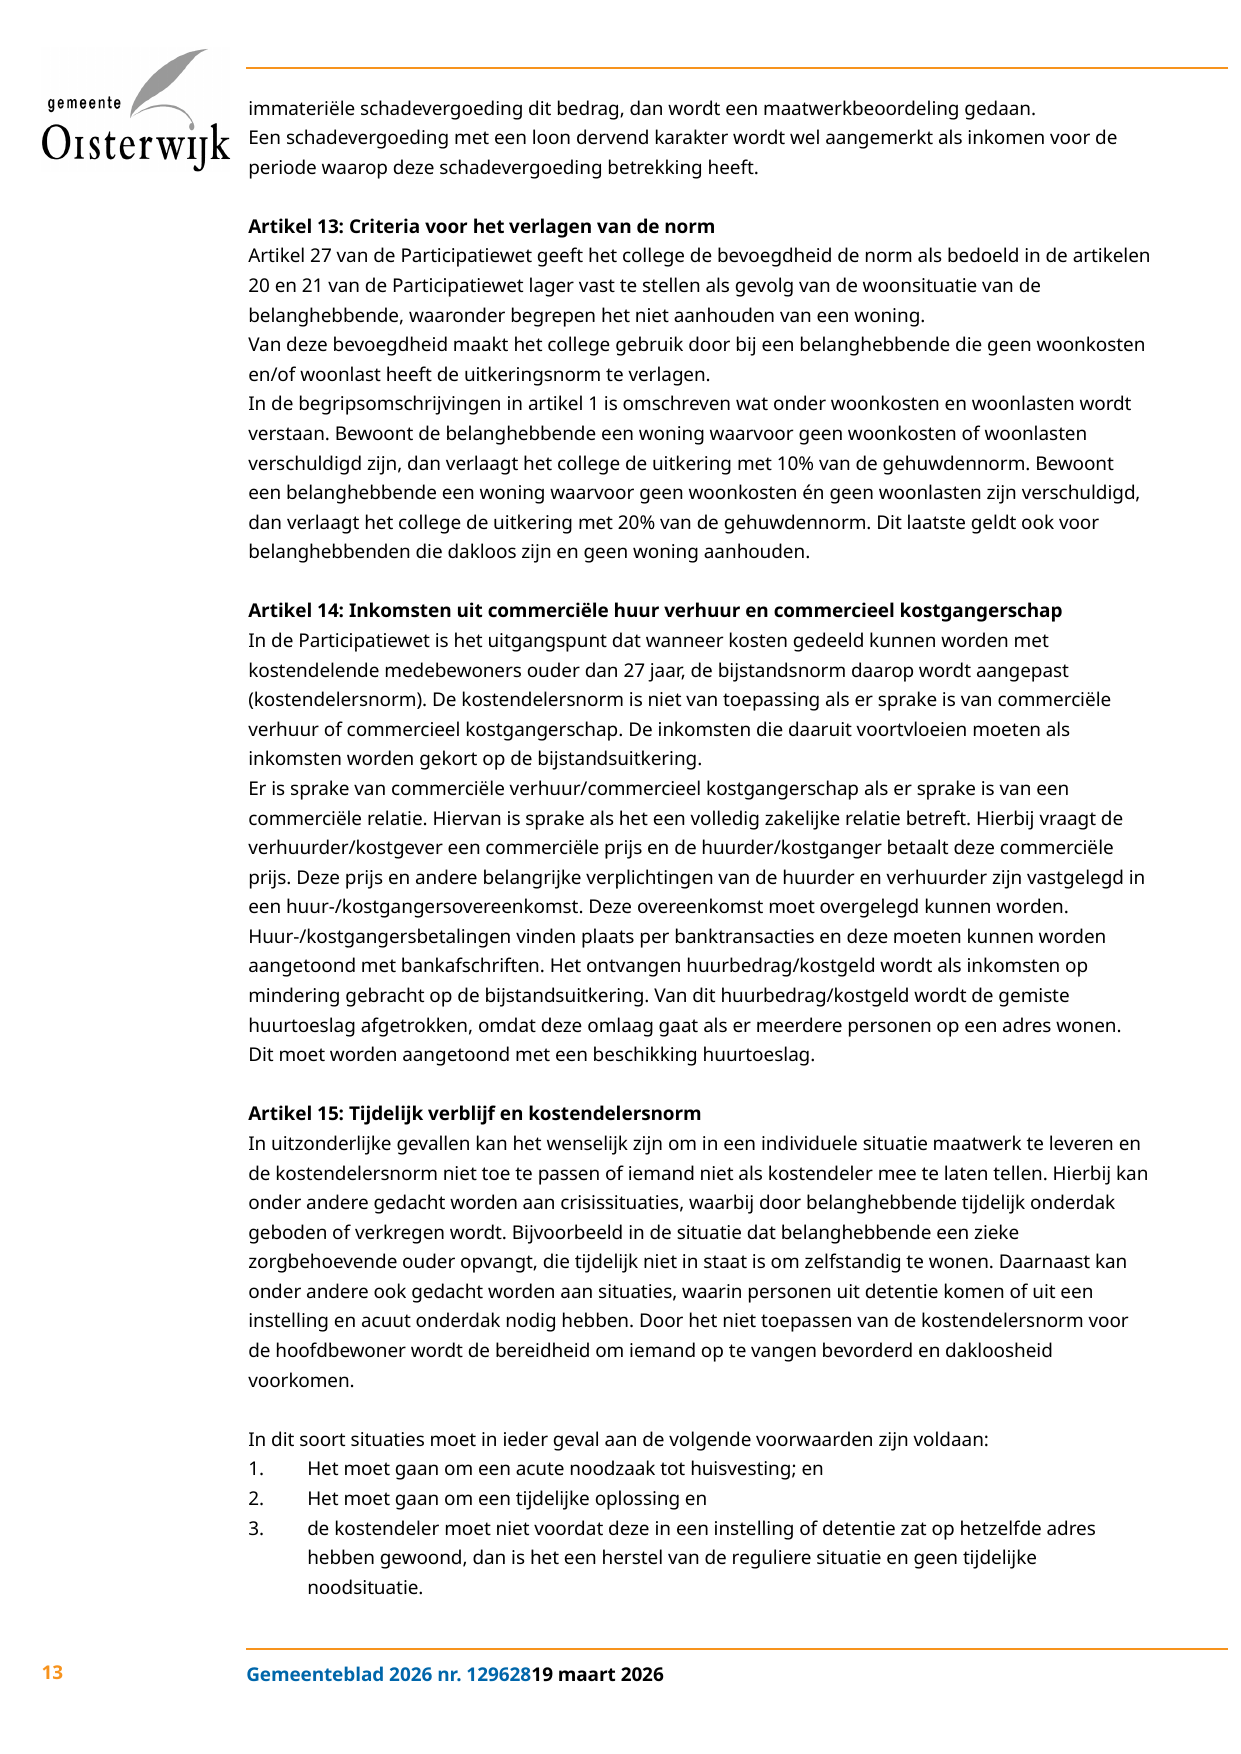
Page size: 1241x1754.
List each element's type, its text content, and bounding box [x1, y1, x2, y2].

text In dit soort situaties moet in ieder geval aan de volgende voorwaarden zijn voldaan: [248, 1426, 1152, 1452]
text Artikel 13: Criteria voor het verlagen van de norm [248, 213, 1152, 239]
text Er is sprake van commerciële verhuur/commercieel kostgangerschap als er sprake is van een commerciële relatie. Hiervan is sprake als het een volledig zakelijke relatie betreft. Hierbij vraagt de verhuurder/kostgever een commerciële prijs en de huurder/kostganger betaalt deze commerciële prijs. Deze prijs en andere belangrijke verplichtingen van de huurder en verhuurder zijn vastgelegd in een huur-/kostgangersovereenkomst. Deze overeenkomst moet overgelegd kunnen worden. Huur-/kostgangersbetalingen vinden plaats per banktransacties en deze moeten kunnen worden aangetoond met bankafschriften. Het ontvangen huurbedrag/kostgeld wordt als inkomsten op mindering gebracht op de bijstandsuitkering. Van dit huurbedrag/kostgeld wordt de gemiste huurtoeslag afgetrokken, omdat deze omlaag gaat als er meerdere personen op een adres wonen. Dit moet worden aangetoond met een beschikking huurtoeslag. [248, 775, 1152, 1067]
list Het moet gaan om een acute noodzaak tot huisvesting; en [248, 1456, 1152, 1481]
text Artikel 14: Inkomsten uit commerciële huur verhuur en commercieel kostgangerschap [248, 598, 1152, 623]
text Een schadevergoeding met een loon dervend karakter wordt wel aangemerkt als inkomen voor de periode waarop deze schadevergoeding betrekking heeft. [248, 124, 1152, 180]
list Het moet gaan om een tijdelijke oplossing en [248, 1485, 1152, 1511]
text Artikel 27 van de Participatiewet geeft het college de bevoegdheid de norm als bedoeld in de artikelen 20 en 21 van de Participatiewet lager vast te stellen als gevolg van de woonsituatie van de belanghebbende, waaronder begrepen het niet aanhouden van een woning. [248, 243, 1152, 328]
text In de begripsomschrijvingen in artikel 1 is omschreven wat onder woonkosten en woonlasten wordt verstaan. Bewoont de belanghebbende een woning waarvoor geen woonkosten of woonlasten verschuldigd zijn, dan verlaagt het college de uitkering met 10% van de gehuwdennorm. Bewoont een belanghebbende een woning waarvoor geen woonkosten én geen woonlasten zijn verschuldigd, dan verlaagt het college de uitkering met 20% van de gehuwdennorm. Dit laatste geldt ook voor belanghebbenden die dakloos zijn en geen woning aanhouden. [248, 391, 1152, 564]
list de kostendeler moet niet voordat deze in een instelling of detentie zat op hetzelfde adres hebben gewoond, dan is het een herstel van de reguliere situatie en geen tijdelijke noodsituatie. [248, 1515, 1152, 1600]
text In uitzonderlijke gevallen kan het wenselijk zijn om in een individuele situatie maatwerk te leveren en de kostendelersnorm niet toe te passen of iemand niet als kostendeler mee te laten tellen. Hierbij kan onder andere gedacht worden aan crisissituaties, waarbij door belanghebbende tijdelijk onderdak geboden of verkregen wordt. Bijvoorbeeld in de situatie dat belanghebbende een zieke zorgbehoevende ouder opvangt, die tijdelijk niet in staat is om zelfstandig te wonen. Daarnaast kan onder andere ook gedacht worden aan situaties, waarin personen uit detentie komen of uit een instelling en acuut onderdak nodig hebben. Door het niet toepassen van de kostendelersnorm voor de hoofdbewoner wordt de bereidheid om iemand op te vangen bevorderd en dakloosheid voorkomen. [248, 1130, 1152, 1393]
text immateriële schadevergoeding dit bedrag, dan wordt een maatwerkbeoordeling gedaan. [248, 95, 1152, 121]
text Van deze bevoegdheid maakt het college gebruik door bij een belanghebbende die geen woonkosten en/of woonlast heeft de uitkeringsnorm te verlagen. [248, 331, 1152, 387]
text Artikel 15: Tijdelijk verblijf en kostendelersnorm [248, 1101, 1152, 1126]
text In de Participatiewet is het uitgangspunt dat wanneer kosten gedeeld kunnen worden met kostendelende medebewoners ouder dan 27 jaar, de bijstandsnorm daarop wordt aangepast (kostendelersnorm). De kostendelersnorm is niet van toepassing als er sprake is van commerciële verhuur of commercieel kostgangerschap. De inkomsten die daaruit voortvloeien moeten als inkomsten worden gekort op de bijstandsuitkering. [248, 627, 1152, 771]
picture [41, 47, 231, 172]
